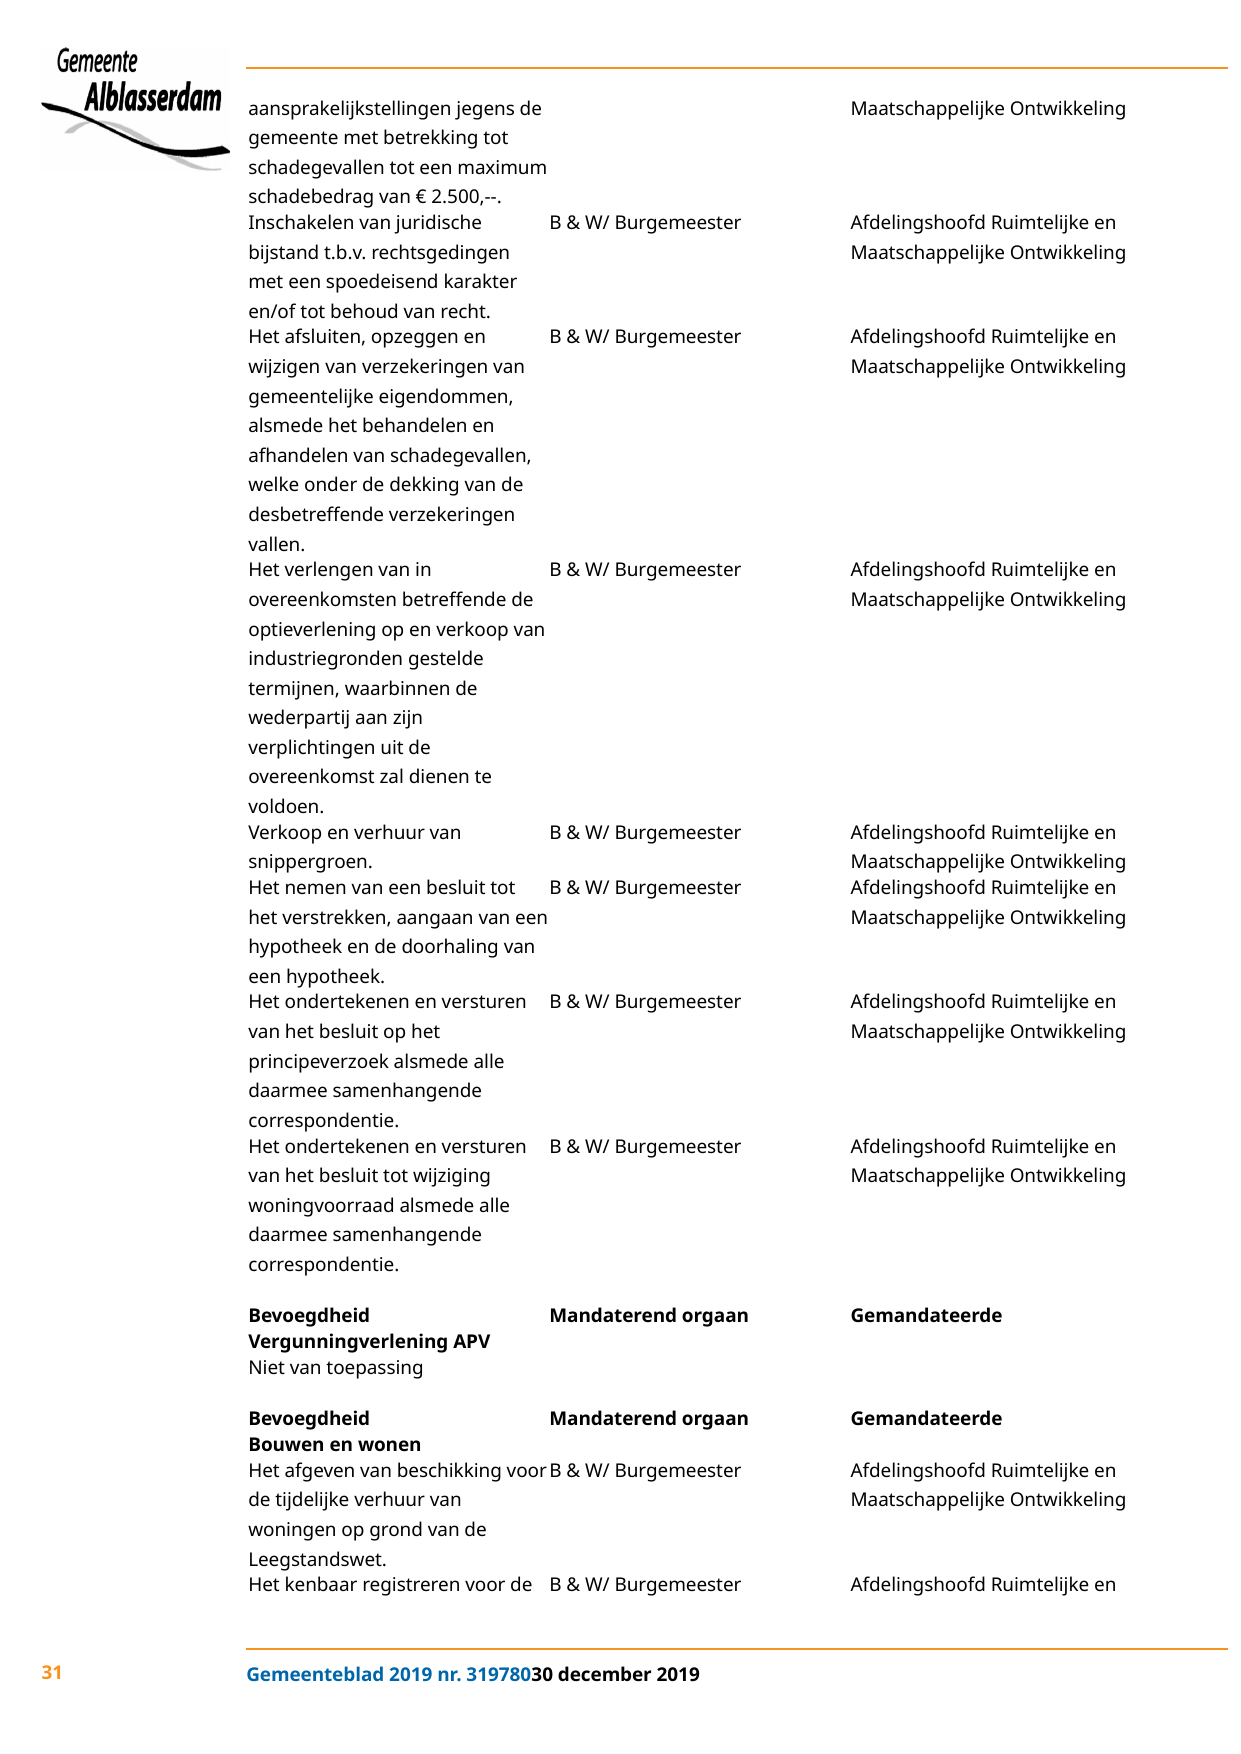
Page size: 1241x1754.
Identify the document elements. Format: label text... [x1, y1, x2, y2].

table_cell [248, 1277, 1152, 1303]
table_cell Afdelingshoofd Ruimtelijke en Maatschappelijke Ontwikkeling [850, 209, 1152, 324]
table_cell Inschakelen van juridische bijstand t.b.v. rechtsgedingen met een spoedeisend karakter en/of tot behoud van recht. [248, 209, 549, 324]
table_cell Het ondertekenen en versturen van het besluit tot wijziging woningvoorraad alsmede alle daarmee samenhangende correspondentie. [248, 1133, 549, 1277]
table_cell Afdelingshoofd Ruimtelijke en Maatschappelijke Ontwikkeling [850, 989, 1152, 1133]
table_cell Afdelingshoofd Ruimtelijke en Maatschappelijke Ontwikkeling [850, 819, 1152, 874]
table_cell [549, 95, 850, 209]
table_cell Bevoegdheid [248, 1406, 549, 1431]
table_cell Mandaterend orgaan [549, 1303, 850, 1328]
table_cell B & W/ Burgemeester [549, 1133, 850, 1277]
table_cell Het kenbaar registreren voor de [248, 1571, 549, 1597]
table_cell Niet van toepassing [248, 1354, 549, 1380]
table_cell [549, 1328, 850, 1354]
table_cell B & W/ Burgemeester [549, 1571, 850, 1597]
table_cell B & W/ Burgemeester [549, 557, 850, 819]
table_cell B & W/ Burgemeester [549, 1457, 850, 1571]
table_cell [850, 1354, 1152, 1380]
table_cell Het ondertekenen en versturen van het besluit op het principeverzoek alsmede alle daarmee samenhangende correspondentie. [248, 989, 549, 1133]
table_cell Het afgeven van beschikking voor de tijdelijke verhuur van woningen op grond van de Leegstandswet. [248, 1457, 549, 1571]
table_cell Verkoop en verhuur van snippergroen. [248, 819, 549, 874]
table_cell Gemandateerde [850, 1303, 1152, 1328]
table_cell Afdelingshoofd Ruimtelijke en Maatschappelijke Ontwikkeling [850, 1457, 1152, 1571]
table_cell B & W/ Burgemeester [549, 989, 850, 1133]
table_cell Het nemen van een besluit tot het verstrekken, aangaan van een hypotheek en de doorhaling van een hypotheek. [248, 874, 549, 989]
table_cell [549, 1431, 850, 1457]
table_cell [850, 1431, 1152, 1457]
table_cell Vergunningverlening APV [248, 1328, 549, 1354]
table_cell B & W/ Burgemeester [549, 324, 850, 557]
table_cell Mandaterend orgaan [549, 1406, 850, 1431]
table_cell Afdelingshoofd Ruimtelijke en Maatschappelijke Ontwikkeling [850, 1133, 1152, 1277]
table_cell Het verlengen van in overeenkomsten betreffende de optieverlening op en verkoop van industriegronden gestelde termijnen, waarbinnen de wederpartij aan zijn verplichtingen uit de overeenkomst zal dienen te voldoen. [248, 557, 549, 819]
table_cell Het afsluiten, opzeggen en wijzigen van verzekeringen van gemeentelijke eigendommen, alsmede het behandelen en afhandelen van schadegevallen, welke onder de dekking van de desbetreffende verzekeringen vallen. [248, 324, 549, 557]
table_cell [248, 1380, 1152, 1406]
table_cell B & W/ Burgemeester [549, 874, 850, 989]
table_cell Afdelingshoofd Ruimtelijke en Maatschappelijke Ontwikkeling [850, 557, 1152, 819]
table_cell Maatschappelijke Ontwikkeling [850, 95, 1152, 209]
table_cell B & W/ Burgemeester [549, 819, 850, 874]
table_cell aansprakelijkstellingen jegens de gemeente met betrekking tot schadegevallen tot een maximum schadebedrag van € 2.500,--. [248, 95, 549, 209]
table_cell [549, 1354, 850, 1380]
picture [41, 47, 231, 172]
table_cell Afdelingshoofd Ruimtelijke en Maatschappelijke Ontwikkeling [850, 324, 1152, 557]
table_cell Bevoegdheid [248, 1303, 549, 1328]
table_cell Gemandateerde [850, 1406, 1152, 1431]
table_cell B & W/ Burgemeester [549, 209, 850, 324]
table_cell Afdelingshoofd Ruimtelijke en [850, 1571, 1152, 1597]
table_cell Bouwen en wonen [248, 1431, 549, 1457]
table_cell Afdelingshoofd Ruimtelijke en Maatschappelijke Ontwikkeling [850, 874, 1152, 989]
table_cell [850, 1328, 1152, 1354]
